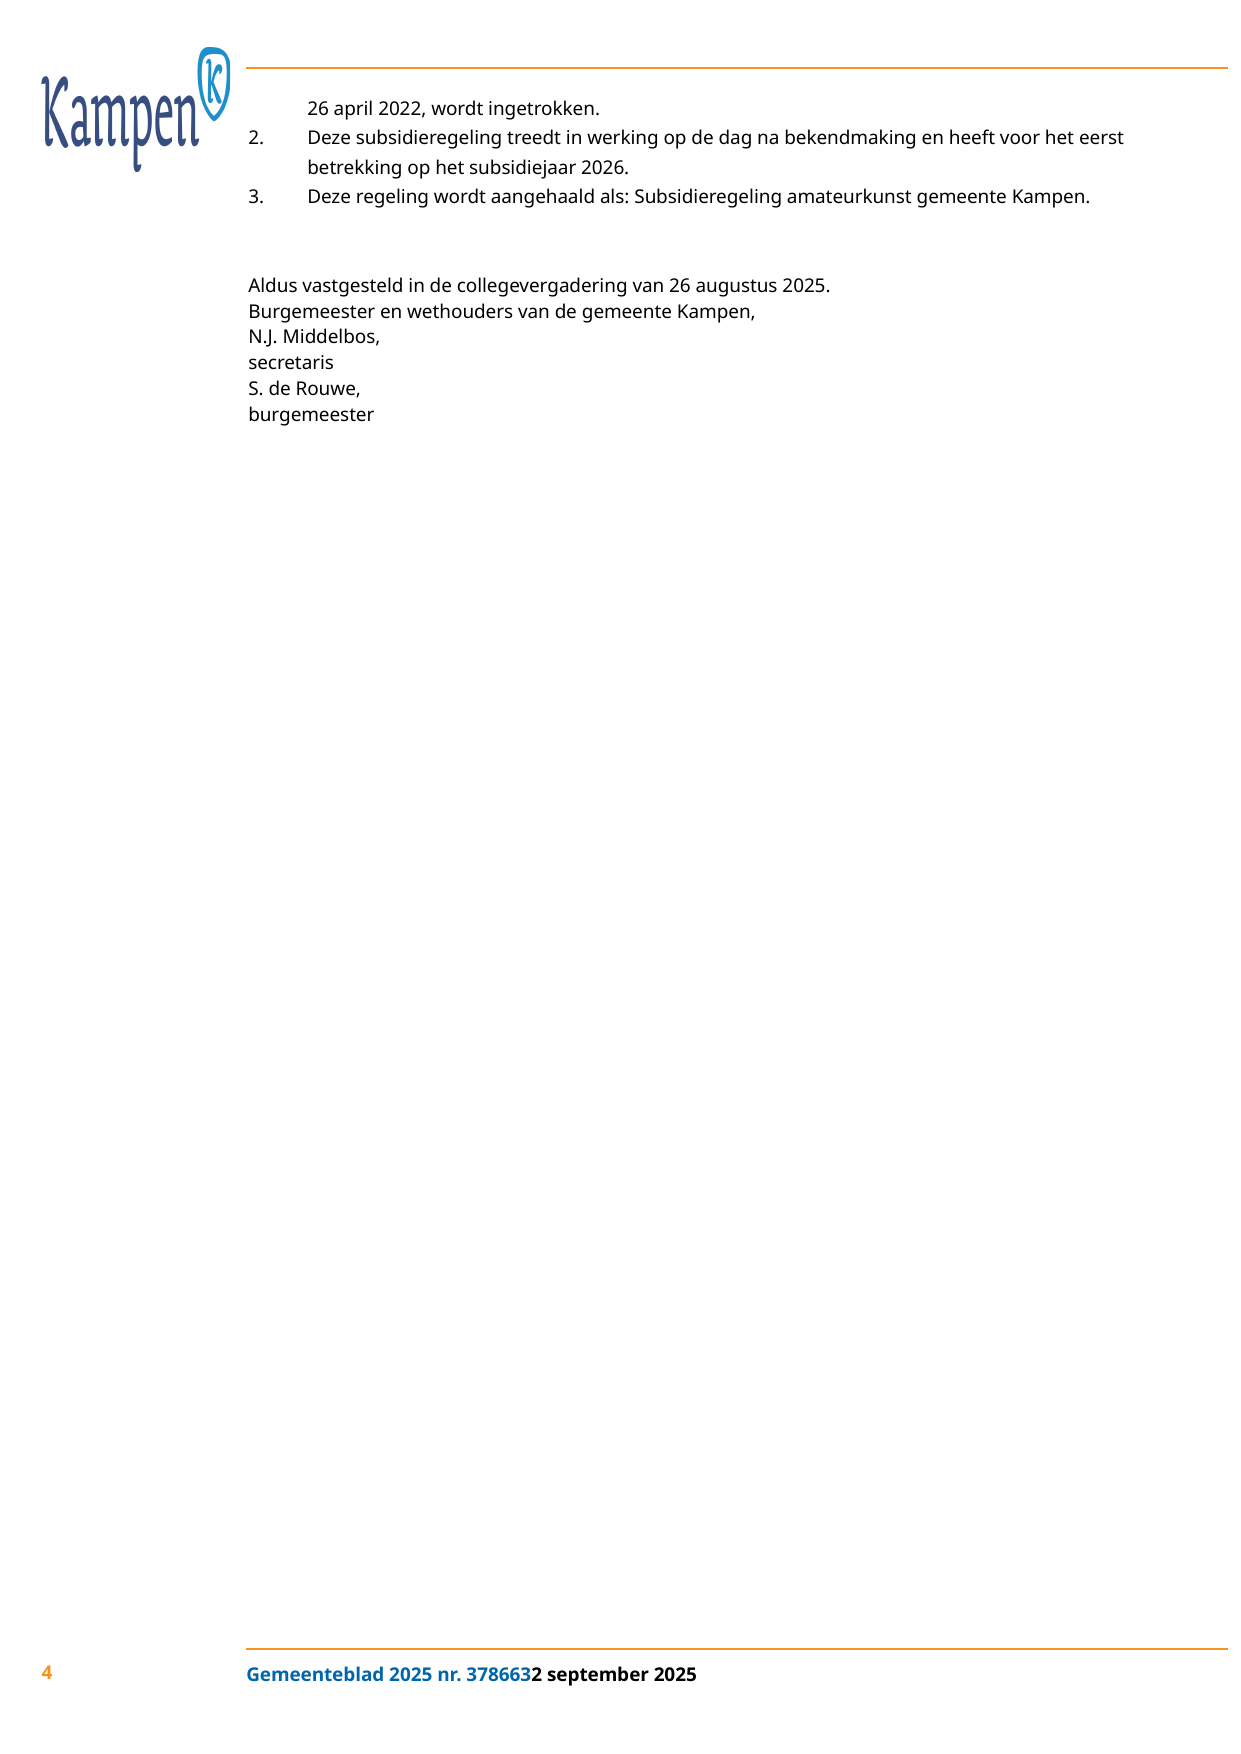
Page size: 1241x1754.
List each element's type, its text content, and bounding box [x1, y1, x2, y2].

text burgemeester [248, 401, 1152, 427]
list Deze regeling wordt aangehaald als: Subsidieregeling amateurkunst gemeente Kampen. [248, 183, 1152, 209]
text Aldus vastgesteld in de collegevergadering van 26 augustus 2025. [248, 272, 1152, 298]
list Deze subsidieregeling treedt in werking op de dag na bekendmaking en heeft voor het eerst betrekking op het subsidiejaar 2026. [248, 124, 1152, 180]
text secretaris [248, 349, 1152, 375]
picture [41, 47, 231, 172]
list 26 april 2022, wordt ingetrokken. [248, 95, 1152, 121]
text S. de Rouwe, [248, 375, 1152, 401]
text N.J. Middelbos, [248, 324, 1152, 349]
text Burgemeester en wethouders van de gemeente Kampen, [248, 298, 1152, 324]
